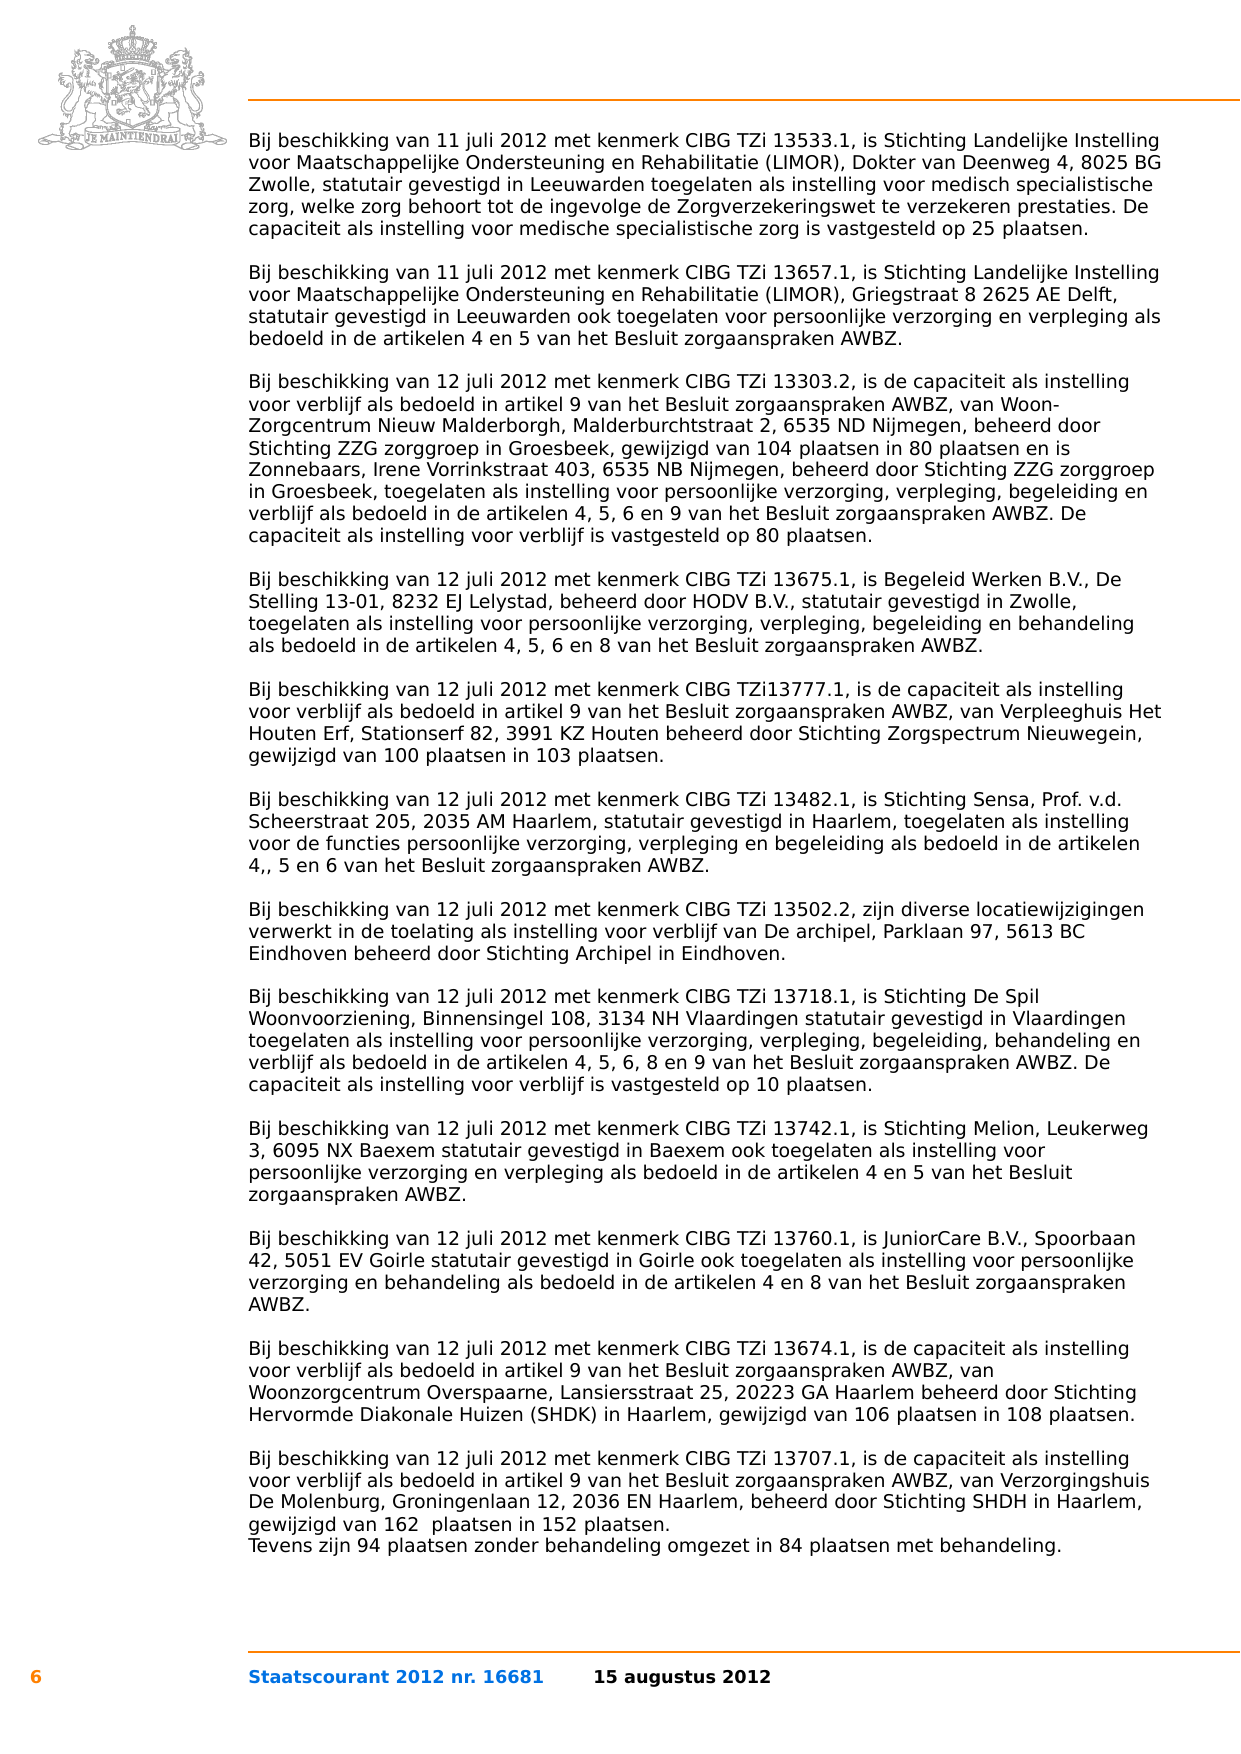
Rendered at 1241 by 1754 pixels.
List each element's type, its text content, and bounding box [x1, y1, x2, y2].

text Bij beschikking van 12 juli 2012 met kenmerk CIBG TZi 13675.1, is Begeleid Werken B.V., De Stelling 13-01, 8232 EJ Lelystad, beheerd door HODV B.V., statutair gevestigd in Zwolle, toegelaten als instelling voor persoonlijke verzorging, verpleging, begeleiding en behandeling als bedoeld in de artikelen 4, 5, 6 en 8 van het Besluit zorgaanspraken AWBZ. [248, 569, 1163, 657]
text Bij beschikking van 12 juli 2012 met kenmerk CIBG TZi 13482.1, is Stichting Sensa, Prof. v.d. Scheerstraat 205, 2035 AM Haarlem, statutair gevestigd in Haarlem, toegelaten als instelling voor de functies persoonlijke verzorging, verpleging en begeleiding als bedoeld in de artikelen 4,, 5 en 6 van het Besluit zorgaanspraken AWBZ. [248, 789, 1163, 877]
picture [38, 25, 227, 150]
text Bij beschikking van 12 juli 2012 met kenmerk CIBG TZi 13718.1, is Stichting De Spil Woonvoorziening, Binnensingel 108, 3134 NH Vlaardingen statutair gevestigd in Vlaardingen toegelaten als instelling voor persoonlijke verzorging, verpleging, begeleiding, behandeling en verblijf als bedoeld in de artikelen 4, 5, 6, 8 en 9 van het Besluit zorgaanspraken AWBZ. De capaciteit als instelling voor verblijf is vastgesteld op 10 plaatsen. [248, 986, 1163, 1096]
text Bij beschikking van 12 juli 2012 met kenmerk CIBG TZi 13760.1, is JuniorCare B.V., Spoorbaan 42, 5051 EV Goirle statutair gevestigd in Goirle ook toegelaten als instelling voor persoonlijke verzorging en behandeling als bedoeld in de artikelen 4 en 8 van het Besluit zorgaanspraken AWBZ. [248, 1228, 1163, 1316]
text Bij beschikking van 12 juli 2012 met kenmerk CIBG TZi 13502.2, zijn diverse locatiewijzigingen verwerkt in de toelating als instelling voor verblijf van De archipel, Parklaan 97, 5613 BC Eindhoven beheerd door Stichting Archipel in Eindhoven. [248, 898, 1163, 964]
text Bij beschikking van 12 juli 2012 met kenmerk CIBG TZi 13742.1, is Stichting Melion, Leukerweg 3, 6095 NX Baexem statutair gevestigd in Baexem ook toegelaten als instelling voor persoonlijke verzorging en verpleging als bedoeld in de artikelen 4 en 5 van het Besluit zorgaanspraken AWBZ. [248, 1118, 1163, 1206]
text Bij beschikking van 11 juli 2012 met kenmerk CIBG TZi 13533.1, is Stichting Landelijke Instelling voor Maatschappelijke Ondersteuning en Rehabilitatie (LIMOR), Dokter van Deenweg 4, 8025 BG Zwolle, statutair gevestigd in Leeuwarden toegelaten als instelling voor medisch specialistische zorg, welke zorg behoort tot de ingevolge de Zorgverzekeringswet te verzekeren prestaties. De capaciteit als instelling voor medische specialistische zorg is vastgesteld op 25 plaatsen. [248, 130, 1163, 240]
text Tevens zijn 94 plaatsen zonder behandeling omgezet in 84 plaatsen met behandeling. [248, 1535, 1163, 1557]
text Bij beschikking van 11 juli 2012 met kenmerk CIBG TZi 13657.1, is Stichting Landelijke Instelling voor Maatschappelijke Ondersteuning en Rehabilitatie (LIMOR), Griegstraat 8 2625 AE Delft, statutair gevestigd in Leeuwarden ook toegelaten voor persoonlijke verzorging en verpleging als bedoeld in de artikelen 4 en 5 van het Besluit zorgaanspraken AWBZ. [248, 262, 1163, 349]
text Bij beschikking van 12 juli 2012 met kenmerk CIBG TZi 13707.1, is de capaciteit als instelling voor verblijf als bedoeld in artikel 9 van het Besluit zorgaanspraken AWBZ, van Verzorgingshuis De Molenburg, Groningenlaan 12, 2036 EN Haarlem, beheerd door Stichting SHDH in Haarlem, gewijzigd van 162 plaatsen in 152 plaatsen. [248, 1447, 1163, 1535]
text Bij beschikking van 12 juli 2012 met kenmerk CIBG TZi 13674.1, is de capaciteit als instelling voor verblijf als bedoeld in artikel 9 van het Besluit zorgaanspraken AWBZ, van Woonzorgcentrum Overspaarne, Lansiersstraat 25, 20223 GA Haarlem beheerd door Stichting Hervormde Diakonale Huizen (SHDK) in Haarlem, gewijzigd van 106 plaatsen in 108 plaatsen. [248, 1338, 1163, 1426]
text Bij beschikking van 12 juli 2012 met kenmerk CIBG TZi 13303.2, is de capaciteit als instelling voor verblijf als bedoeld in artikel 9 van het Besluit zorgaanspraken AWBZ, van Woon- Zorgcentrum Nieuw Malderborgh, Malderburchtstraat 2, 6535 ND Nijmegen, beheerd door Stichting ZZG zorggroep in Groesbeek, gewijzigd van 104 plaatsen in 80 plaatsen en is Zonnebaars, Irene Vorrinkstraat 403, 6535 NB Nijmegen, beheerd door Stichting ZZG zorggroep in Groesbeek, toegelaten als instelling voor persoonlijke verzorging, verpleging, begeleiding en verblijf als bedoeld in de artikelen 4, 5, 6 en 9 van het Besluit zorgaanspraken AWBZ. De capaciteit als instelling voor verblijf is vastgesteld op 80 plaatsen. [248, 371, 1163, 547]
text Bij beschikking van 12 juli 2012 met kenmerk CIBG TZi13777.1, is de capaciteit als instelling voor verblijf als bedoeld in artikel 9 van het Besluit zorgaanspraken AWBZ, van Verpleeghuis Het Houten Erf, Stationserf 82, 3991 KZ Houten beheerd door Stichting Zorgspectrum Nieuwegein, gewijzigd van 100 plaatsen in 103 plaatsen. [248, 679, 1163, 767]
